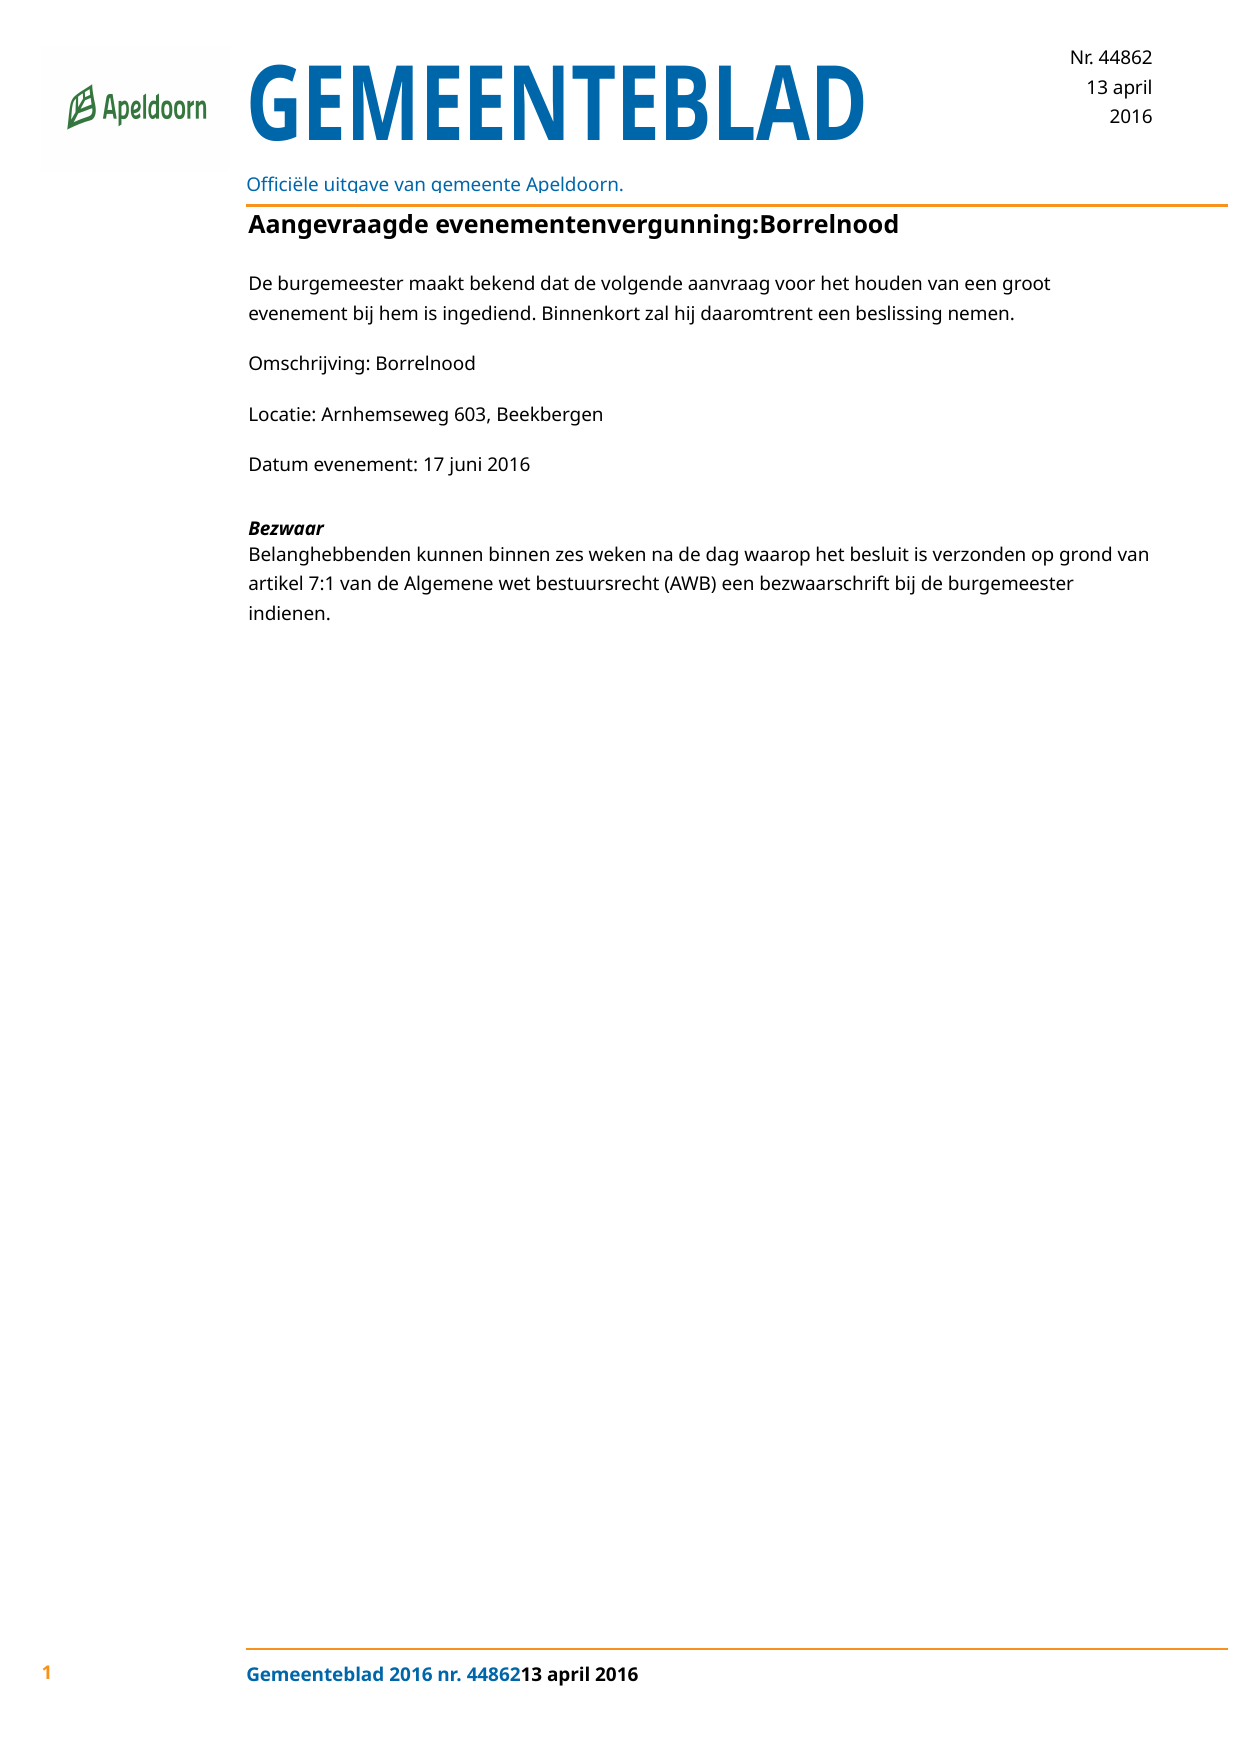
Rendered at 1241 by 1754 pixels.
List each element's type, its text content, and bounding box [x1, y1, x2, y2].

text De burgemeester maakt bekend dat de volgende aanvraag voor het houden van een groot evenement bij hem is ingediend. Binnenkort zal hij daaromtrent een beslissing nemen. [248, 270, 1152, 326]
text Belanghebbenden kunnen binnen zes weken na de dag waarop het besluit is verzonden op grond van artikel 7:1 van de Algemene wet bestuursrecht (AWB) een bezwaarschrift bij de burgemeester indienen. [248, 541, 1152, 626]
text Locatie: Arnhemseweg 603, Beekbergen [248, 401, 1152, 426]
text Omschrijving: Borrelnood [248, 350, 1152, 376]
picture [41, 47, 231, 172]
text Bezwaar [248, 515, 1152, 541]
text Datum evenement: 17 juni 2016 [248, 451, 1152, 477]
text Aangevraagde evenementenvergunning:Borrelnood [248, 207, 1152, 241]
